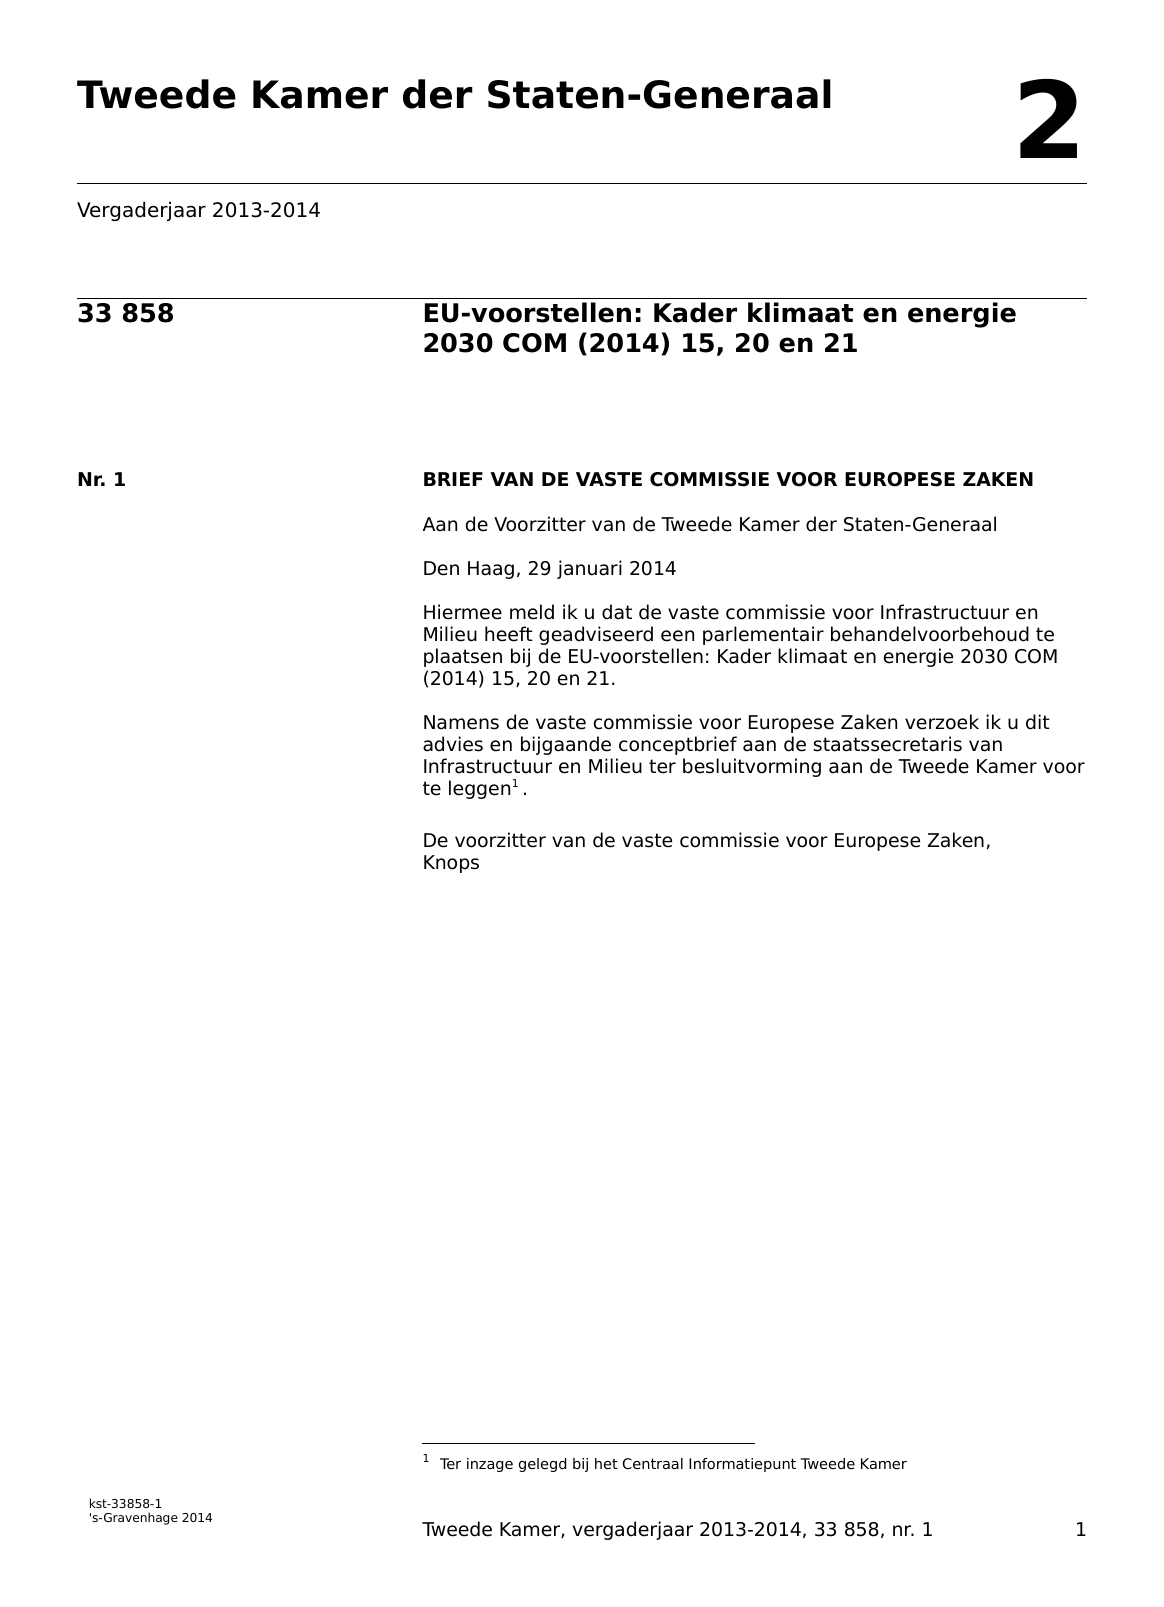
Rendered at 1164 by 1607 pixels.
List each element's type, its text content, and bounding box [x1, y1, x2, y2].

text Hiermee meld ik u dat de vaste commissie voor Infrastructuur en Milieu heeft geadviseerd een parlementair behandelvoorbehoud te plaatsen bij de EU-voorstellen: Kader klimaat en energie 2030 COM (2014) 15, 20 en 21. [422, 602, 1087, 690]
text Ter inzage gelegd bij het Centraal Informatiepunt Tweede Kamer [422, 1452, 1087, 1474]
text De voorzitter van de vaste commissie voor Europese Zaken, Knops [422, 830, 1087, 874]
text Den Haag, 29 januari 2014 [422, 558, 1087, 580]
text Namens de vaste commissie voor Europese Zaken verzoek ik u dit advies en bijgaande conceptbrief aan de staatssecretaris van Infrastructuur en Milieu ter besluitvorming aan de Tweede Kamer voor te leggen. [422, 712, 1087, 800]
text 's-Gravenhage 2014 [88, 1511, 323, 1525]
table_cell Vergaderjaar 2013-2014 [77, 184, 1087, 298]
subtitle Nr. 1 BRIEF VAN DE VASTE COMMISSIE VOOR EUROPESE ZAKEN [77, 469, 1087, 491]
text Aan de Voorzitter van de Tweede Kamer der Staten-Generaal [422, 513, 1087, 536]
table_header Tweede Kamer der Staten-Generaal [77, 59, 886, 183]
subtitle 33 858 EU-voorstellen: Kader klimaat en energie 2030 COM (2014) 15, 20 en 21 [77, 299, 1087, 358]
table_header 2 [886, 59, 1087, 183]
text kst-33858-1 [88, 1497, 323, 1511]
